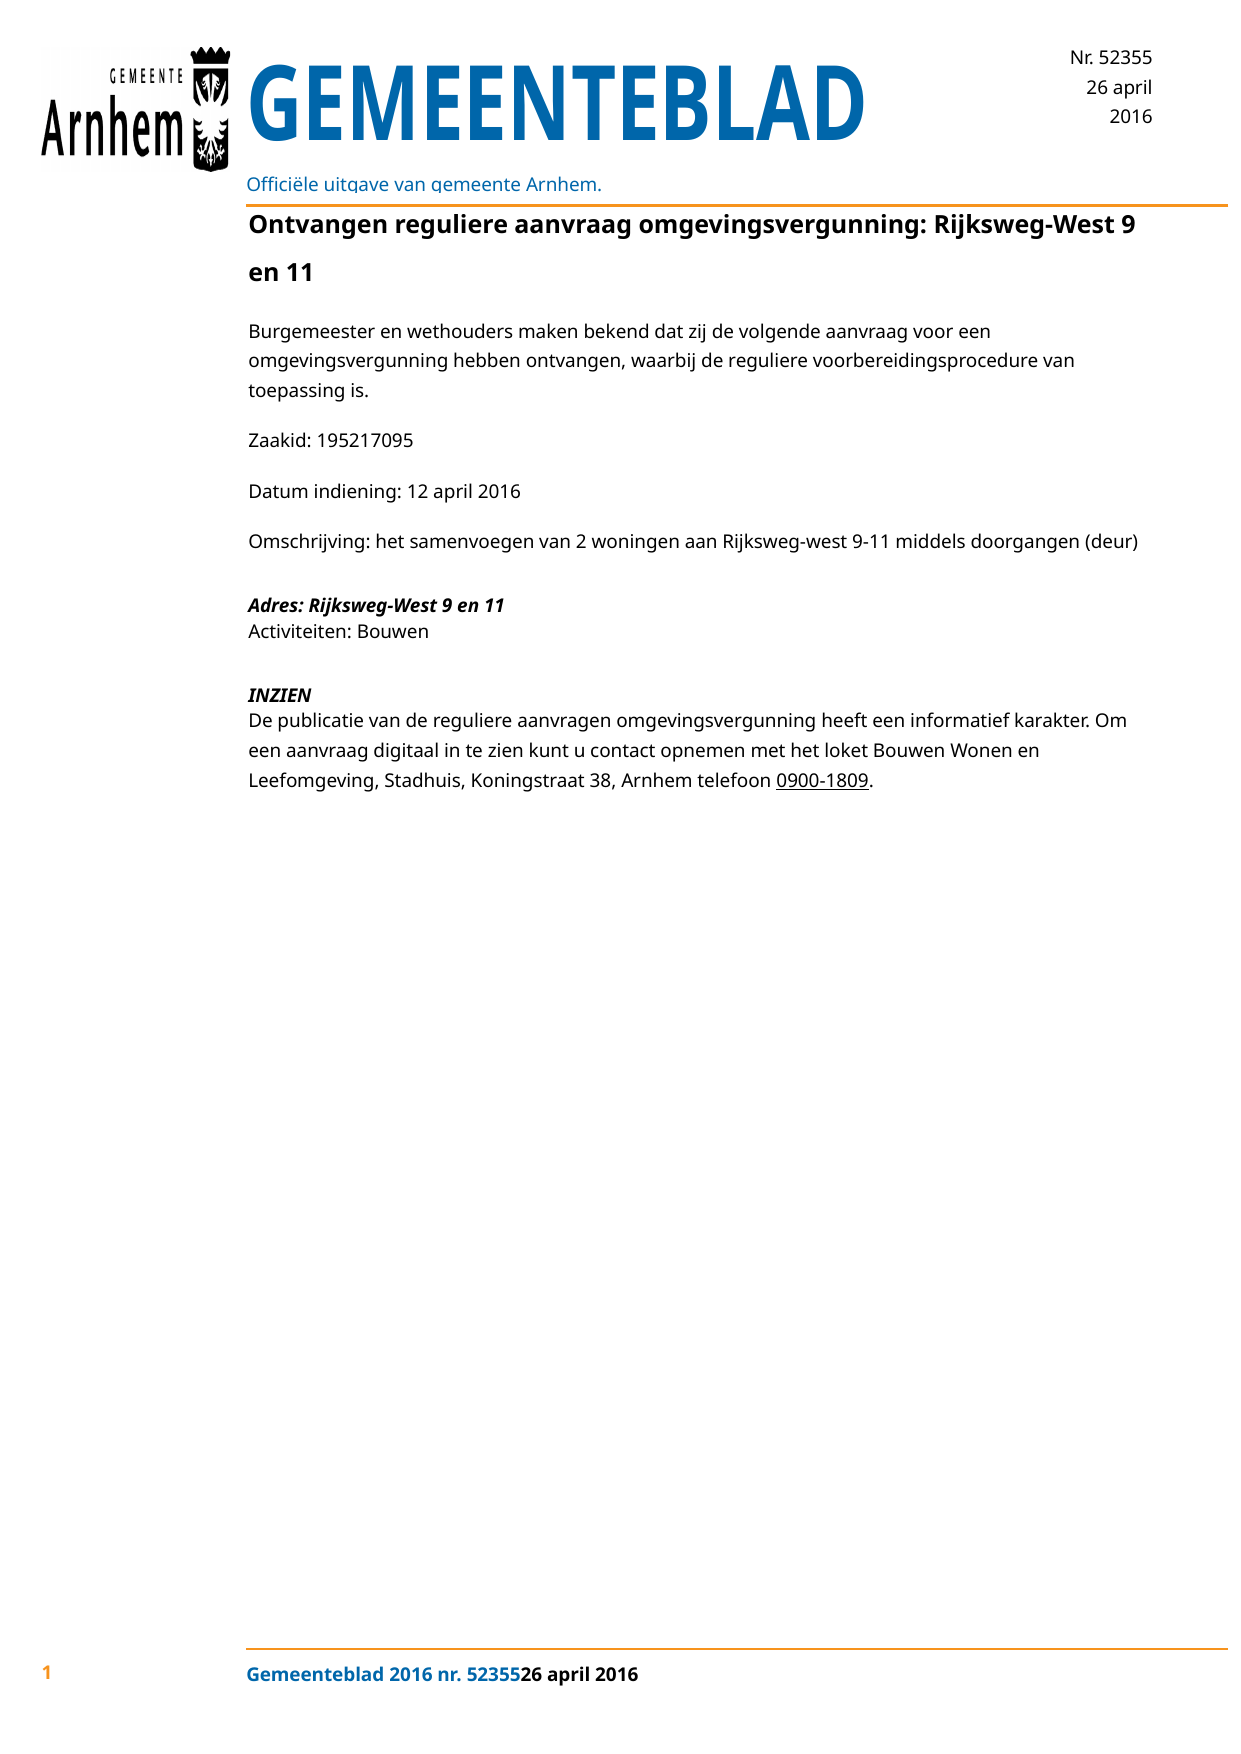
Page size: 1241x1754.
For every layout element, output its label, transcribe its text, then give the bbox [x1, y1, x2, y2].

text Datum indiening: 12 april 2016 [248, 478, 1152, 504]
text Burgemeester en wethouders maken bekend dat zij de volgende aanvraag voor een omgevingsvergunning hebben ontvangen, waarbij de reguliere voorbereidingsprocedure van toepassing is. [248, 318, 1152, 403]
text Zaakid: 195217095 [248, 427, 1152, 453]
text Omschrijving: het samenvoegen van 2 woningen aan Rijksweg-west 9-11 middels doorgangen (deur) [248, 528, 1152, 554]
text Adres: Rijksweg-West 9 en 11 [248, 592, 1152, 618]
text Activiteiten: Bouwen [248, 618, 1152, 644]
text INZIEN [248, 682, 1152, 708]
picture [41, 47, 231, 172]
text De publicatie van de reguliere aanvragen omgevingsvergunning heeft een informatief karakter. Om een aanvraag digitaal in te zien kunt u contact opnemen met het loket Bouwen Wonen en Leefomgeving, Stadhuis, Koningstraat 38, Arnhem telefoon 0900-1809. [248, 708, 1152, 793]
text Ontvangen reguliere aanvraag omgevingsvergunning: Rijksweg-West 9 en 11 [248, 207, 1152, 288]
